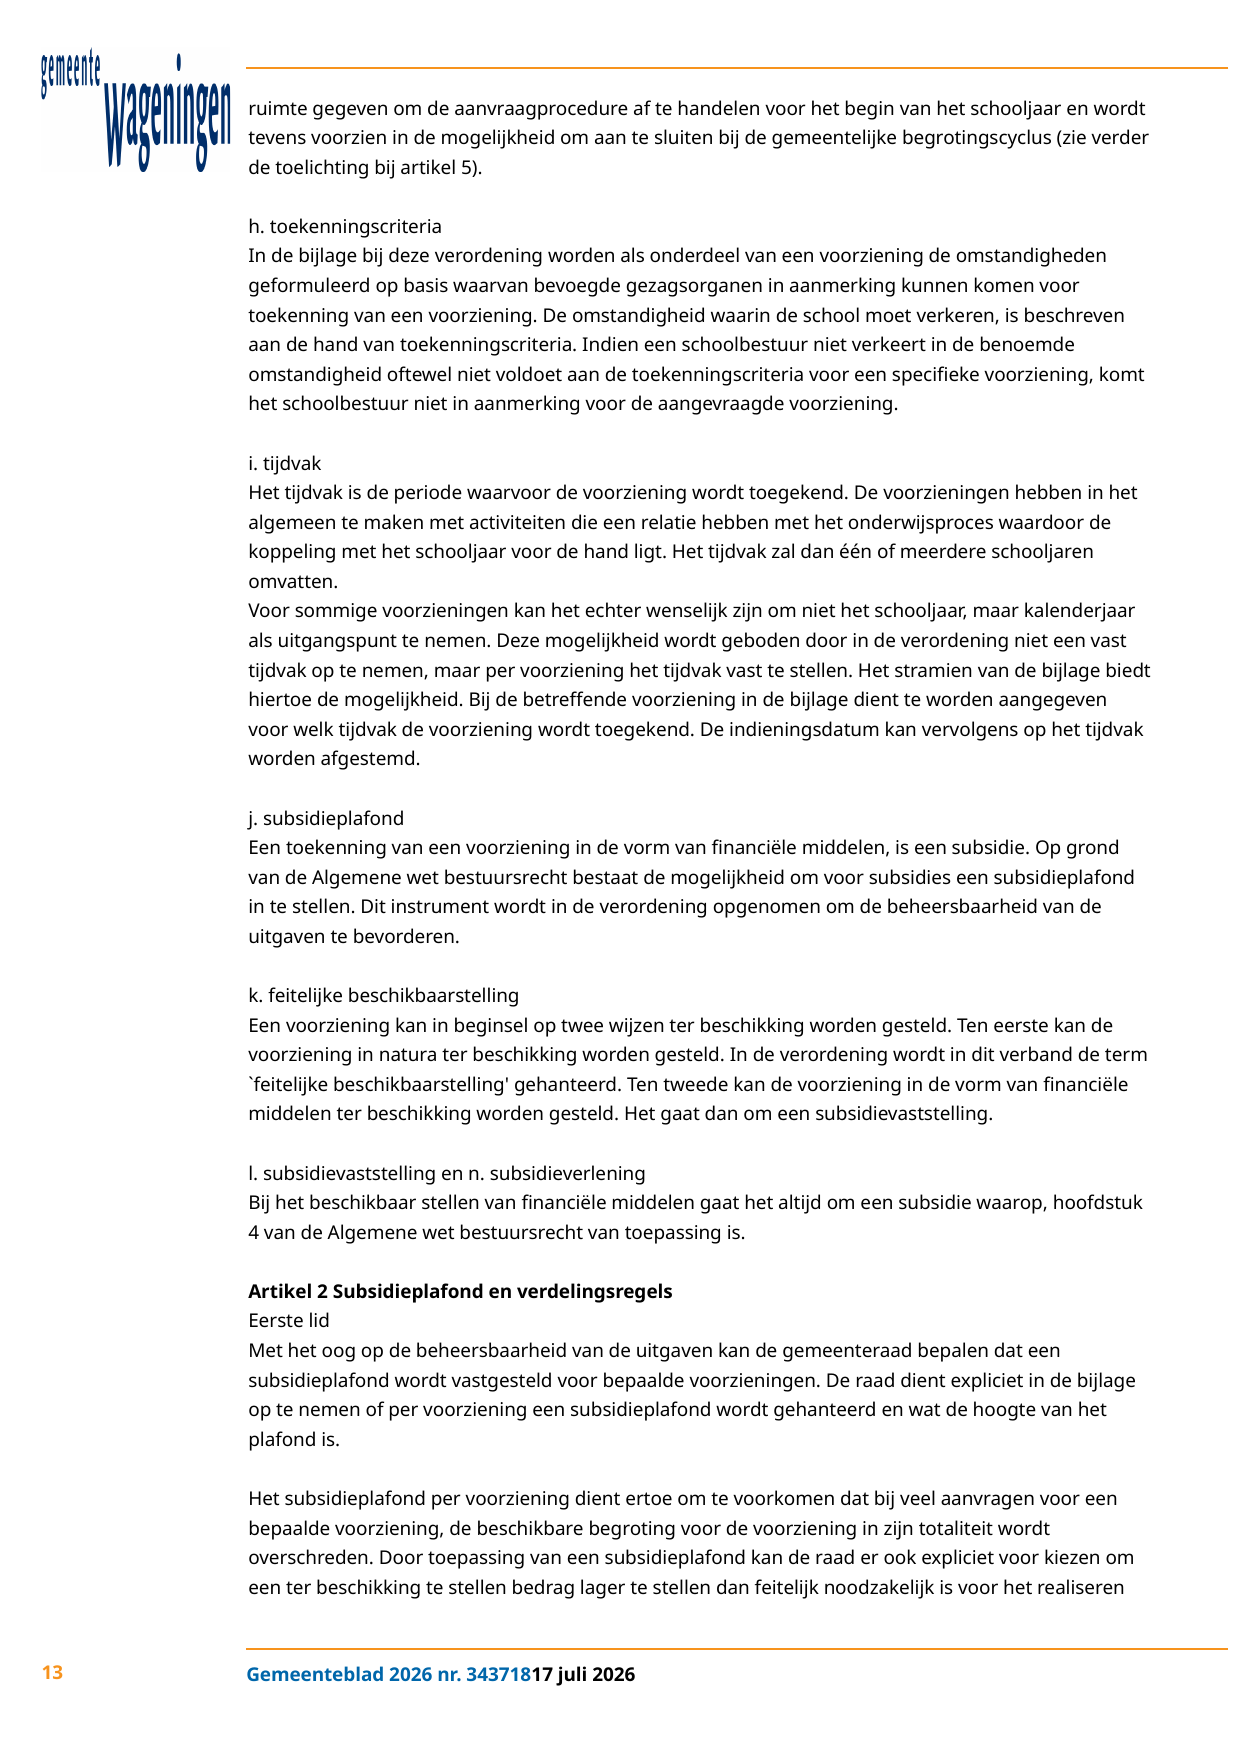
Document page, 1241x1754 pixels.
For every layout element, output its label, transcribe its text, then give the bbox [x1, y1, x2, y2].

text Eerste lid [248, 1308, 1152, 1333]
text Het subsidieplafond per voorziening dient ertoe om te voorkomen dat bij veel aanvragen voor een bepaalde voorziening, de beschikbare begroting voor de voorziening in zijn totaliteit wordt overschreden. Door toepassing van een subsidieplafond kan de raad er ook expliciet voor kiezen om een ter beschikking te stellen bedrag lager te stellen dan feitelijk noodzakelijk is voor het realiseren [248, 1485, 1152, 1600]
picture [41, 47, 231, 172]
text Het tijdvak is de periode waarvoor de voorziening wordt toegekend. De voorzieningen hebben in het algemeen te maken met activiteiten die een relatie hebben met het onderwijsproces waardoor de koppeling met het schooljaar voor de hand ligt. Het tijdvak zal dan één of meerdere schooljaren omvatten. [248, 479, 1152, 594]
text j. subsidieplafond [248, 805, 1152, 831]
text Een voorziening kan in beginsel op twee wijzen ter beschikking worden gesteld. Ten eerste kan de voorziening in natura ter beschikking worden gesteld. In de verordening wordt in dit verband de term `feitelijke beschikbaarstelling' gehanteerd. Ten tweede kan de voorziening in de vorm van financiële middelen ter beschikking worden gesteld. Het gaat dan om een subsidievaststelling. [248, 1012, 1152, 1126]
text ruimte gegeven om de aanvraagprocedure af te handelen voor het begin van het schooljaar en wordt tevens voorzien in de mogelijkheid om aan te sluiten bij de gemeentelijke begrotingscyclus (zie verder de toelichting bij artikel 5). [248, 95, 1152, 180]
text k. feitelijke beschikbaarstelling [248, 982, 1152, 1008]
text Artikel 2 Subsidieplafond en verdelingsregels [248, 1278, 1152, 1304]
text Bij het beschikbaar stellen van financiële middelen gaat het altijd om een subsidie waarop, hoofdstuk 4 van de Algemene wet bestuursrecht van toepassing is. [248, 1189, 1152, 1245]
text i. tijdvak [248, 450, 1152, 476]
text Voor sommige voorzieningen kan het echter wenselijk zijn om niet het schooljaar, maar kalenderjaar als uitgangspunt te nemen. Deze mogelijkheid wordt geboden door in de verordening niet een vast tijdvak op te nemen, maar per voorziening het tijdvak vast te stellen. Het stramien van de bijlage biedt hiertoe de mogelijkheid. Bij de betreffende voorziening in de bijlage dient te worden aangegeven voor welk tijdvak de voorziening wordt toegekend. De indieningsdatum kan vervolgens op het tijdvak worden afgestemd. [248, 598, 1152, 771]
text h. toekenningscriteria [248, 213, 1152, 239]
text In de bijlage bij deze verordening worden als onderdeel van een voorziening de omstandigheden geformuleerd op basis waarvan bevoegde gezagsorganen in aanmerking kunnen komen voor toekenning van een voorziening. De omstandigheid waarin de school moet verkeren, is beschreven aan de hand van toekenningscriteria. Indien een schoolbestuur niet verkeert in de benoemde omstandigheid oftewel niet voldoet aan de toekenningscriteria voor een specifieke voorziening, komt het schoolbestuur niet in aanmerking voor de aangevraagde voorziening. [248, 243, 1152, 416]
text Met het oog op de beheersbaarheid van de uitgaven kan de gemeenteraad bepalen dat een subsidieplafond wordt vastgesteld voor bepaalde voorzieningen. De raad dient expliciet in de bijlage op te nemen of per voorziening een subsidieplafond wordt gehanteerd en wat de hoogte van het plafond is. [248, 1337, 1152, 1452]
text l. subsidievaststelling en n. subsidieverlening [248, 1160, 1152, 1186]
text Een toekenning van een voorziening in de vorm van financiële middelen, is een subsidie. Op grond van de Algemene wet bestuursrecht bestaat de mogelijkheid om voor subsidies een subsidieplafond in te stellen. Dit instrument wordt in de verordening opgenomen om de beheersbaarheid van de uitgaven te bevorderen. [248, 834, 1152, 949]
